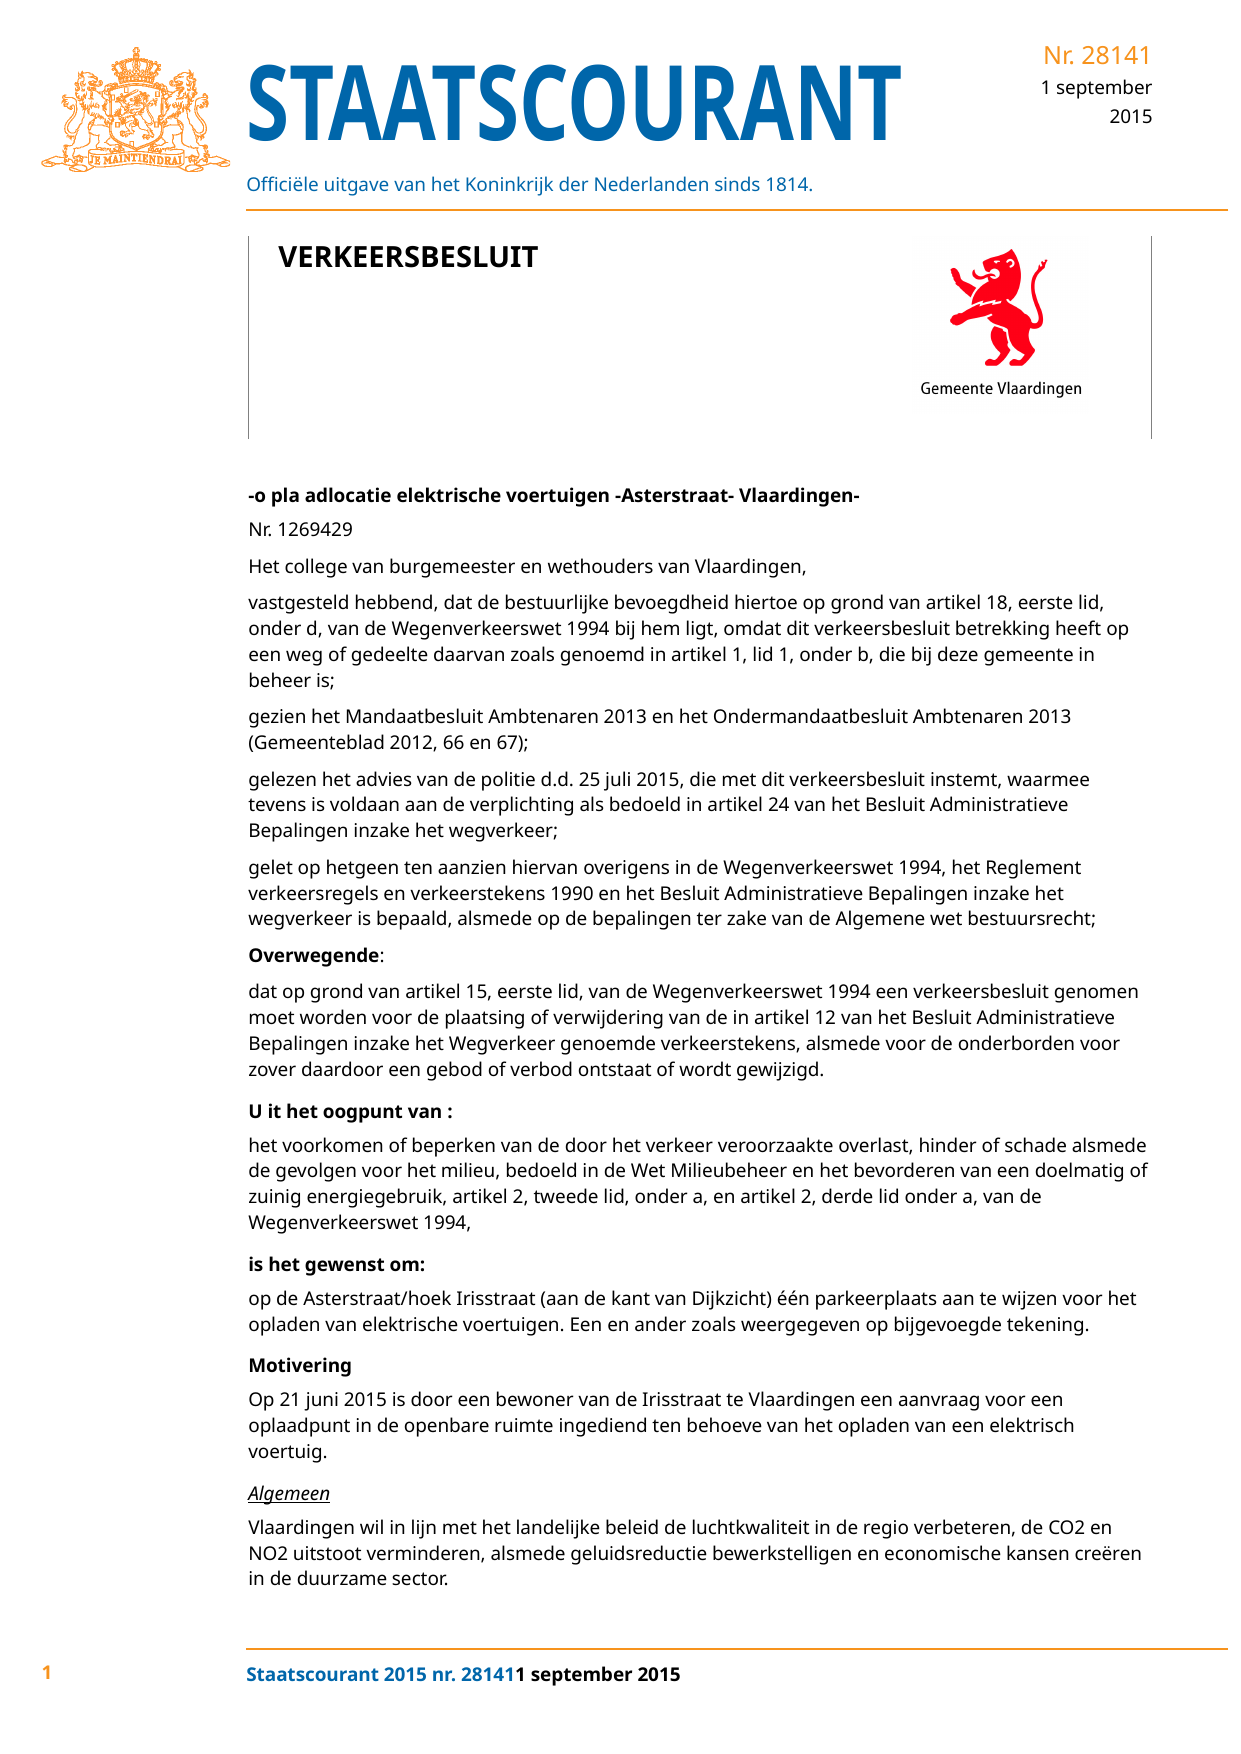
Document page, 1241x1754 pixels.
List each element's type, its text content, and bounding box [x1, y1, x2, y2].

text Motivering [248, 1353, 1152, 1378]
text Overwegende: [248, 942, 1152, 968]
text -o pla adlocatie elektrische voertuigen -Asterstraat- Vlaardingen- [248, 482, 1152, 508]
table_header [850, 236, 912, 413]
text Het college van burgemeester en wethouders van Vlaardingen, [248, 553, 1152, 579]
picture [912, 236, 1090, 414]
table_header [1090, 236, 1151, 413]
text gelet op hetgeen ten aanzien hiervan overigens in de Wegenverkeerswet 1994, het Reglement verkeersregels en verkeerstekens 1990 en het Besluit Administratieve Bepalingen inzake het wegverkeer is bepaald, alsmede op de bepalingen ter zake van de Algemene wet bestuursrecht; [248, 854, 1152, 931]
text gezien het Mandaatbesluit Ambtenaren 2013 en het Ondermandaatbesluit Ambtenaren 2013 (Gemeenteblad 2012, 66 en 67); [248, 703, 1152, 755]
table_header [850, 414, 1151, 439]
text U it het oogpunt van : [248, 1098, 1152, 1123]
text op de Asterstraat/hoek Irisstraat (aan de kant van Dijkzicht) één parkeerplaats aan te wijzen voor het opladen van elektrische voertuigen. Een en ander zoals weergegeven op bijgevoegde tekening. [248, 1285, 1152, 1336]
text het voorkomen of beperken van de door het verkeer veroorzaakte overlast, hinder of schade alsmede de gevolgen voor het milieu, bedoeld in de Wet Milieubeheer en het bevorderen van een doelmatig of zuinig energiegebruik, artikel 2, tweede lid, onder a, en artikel 2, derde lid onder a, van de Wegenverkeerswet 1994, [248, 1132, 1152, 1235]
text dat op grond van artikel 15, eerste lid, van de Wegenverkeerswet 1994 een verkeersbesluit genomen moet worden voor de plaatsing of verwijdering van de in artikel 12 van het Besluit Administratieve Bepalingen inzake het Wegverkeer genoemde verkeerstekens, alsmede voor de onderborden voor zover daardoor een gebod of verbod ontstaat of wordt gewijzigd. [248, 979, 1152, 1082]
text Nr. 1269429 [248, 516, 1152, 542]
text Vlaardingen wil in lijn met het landelijke beleid de luchtkwaliteit in de regio verbeteren, de CO2 en NO2 uitstoot verminderen, alsmede geluidsreductie bewerkstelligen en economische kansen creëren in de duurzame sector. [248, 1514, 1152, 1591]
text Op 21 juni 2015 is door een bewoner van de Irisstraat te Vlaardingen een aanvraag voor een oplaadpunt in de openbare ruimte ingediend ten behoeve van het opladen van een elektrisch voertuig. [248, 1387, 1152, 1464]
text gelezen het advies van de politie d.d. 25 juli 2015, die met dit verkeersbesluit instemt, waarmee tevens is voldaan aan de verplichting als bedoeld in artikel 24 van het Besluit Administratieve Bepalingen inzake het wegverkeer; [248, 766, 1152, 843]
text vastgesteld hebbend, dat de bestuurlijke bevoegdheid hiertoe op grond van artikel 18, eerste lid, onder d, van de Wegenverkeerswet 1994 bij hem ligt, omdat dit verkeersbesluit betrekking heeft op een weg of gedeelte daarvan zoals genoemd in artikel 1, lid 1, onder b, die bij deze gemeente in beheer is; [248, 589, 1152, 692]
text Algemeen [248, 1480, 1152, 1506]
text is het gewenst om: [248, 1251, 1152, 1277]
table_header VERKEERSBESLUIT [249, 236, 850, 439]
picture [41, 47, 231, 172]
